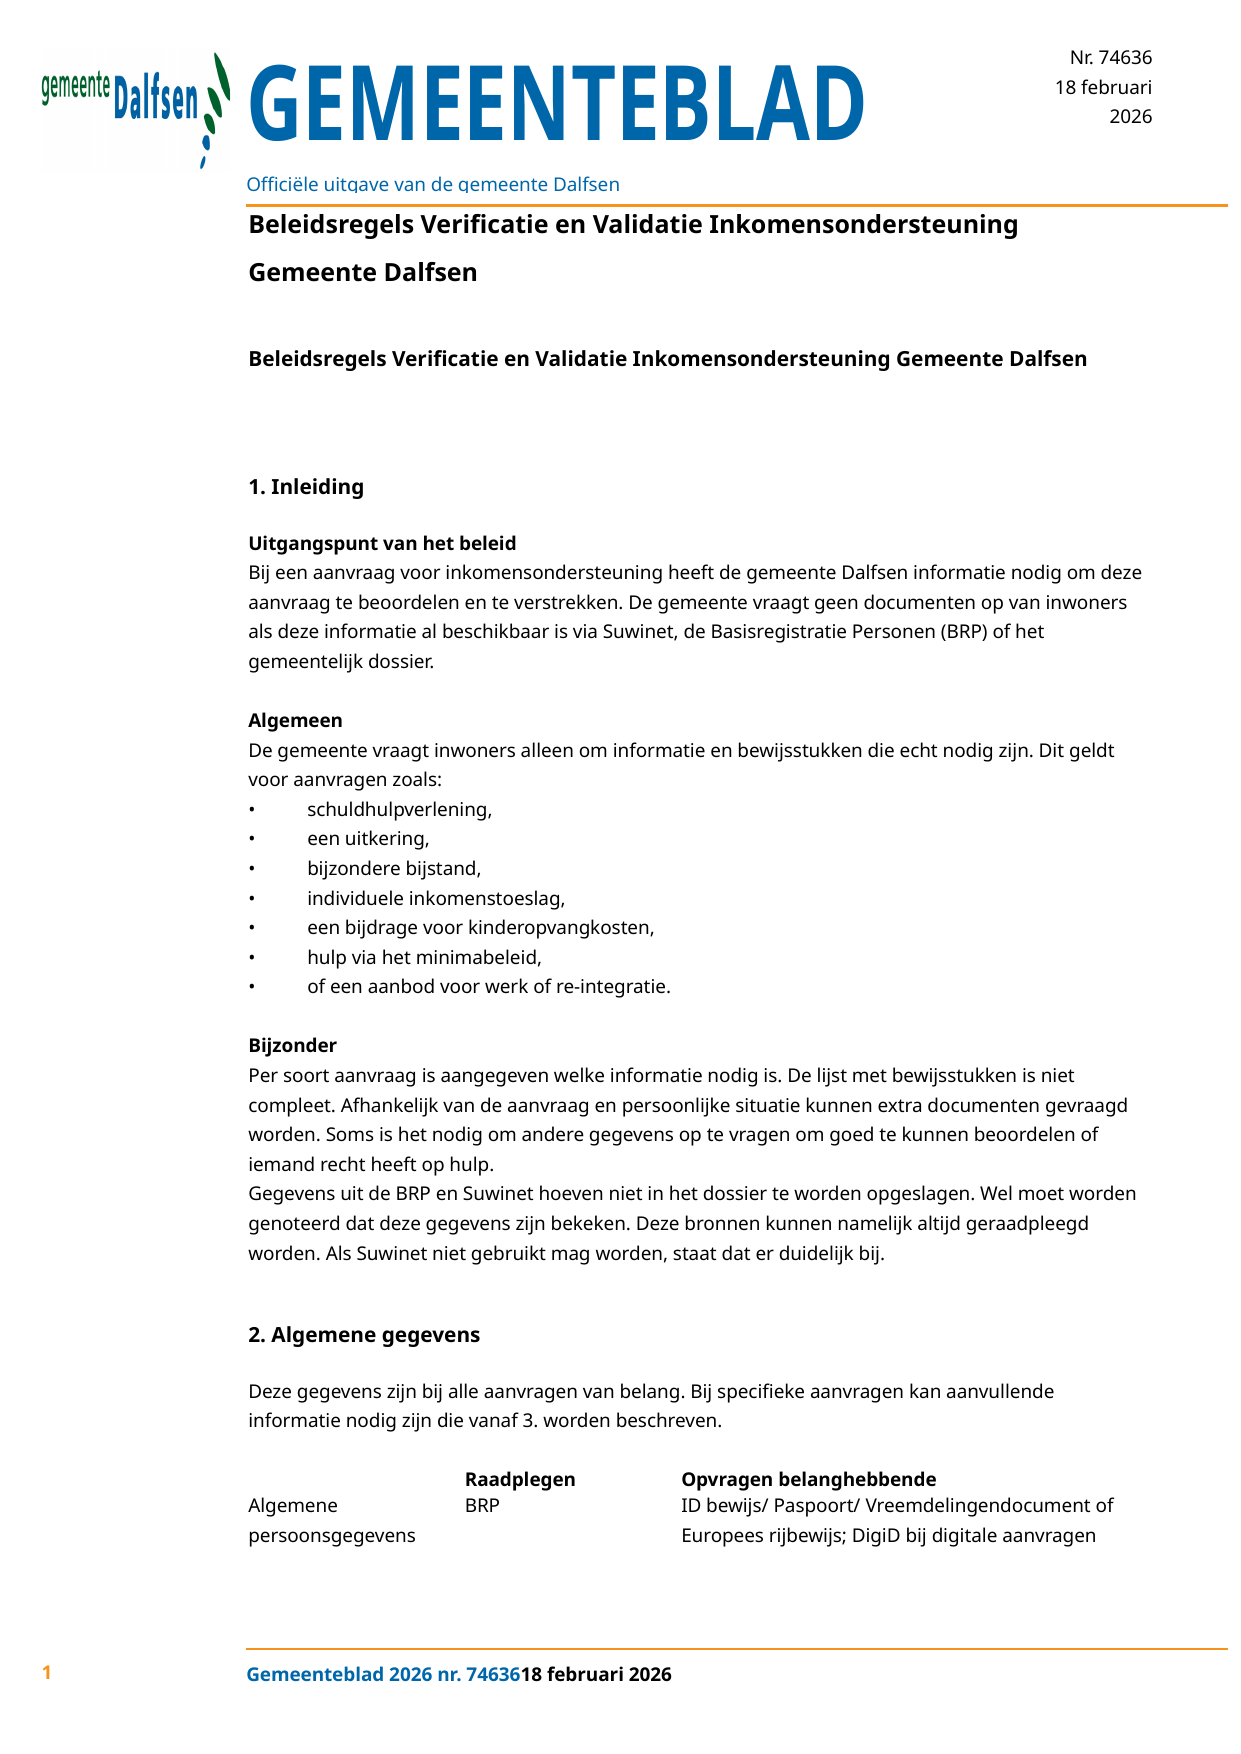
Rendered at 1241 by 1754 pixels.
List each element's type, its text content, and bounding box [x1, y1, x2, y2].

list hulp via het minimabeleid, [248, 944, 1152, 970]
list of een aanbod voor werk of re-integratie. [248, 973, 1152, 999]
list een uitkering, [248, 826, 1152, 851]
text 2. Algemene gegevens [248, 1320, 1152, 1348]
table_cell ID bewijs/ Paspoort/ Vreemdelingendocument of Europees rijbewijs; DigiD bij digitale aanvragen [681, 1493, 1152, 1548]
text Gegevens uit de BRP en Suwinet hoeven niet in het dossier te worden opgeslagen. Wel moet worden genoteerd dat deze gegevens zijn bekeken. Deze bronnen kunnen namelijk altijd geraadpleegd worden. Als Suwinet niet gebruikt mag worden, staat dat er duidelijk bij. [248, 1181, 1152, 1266]
text Per soort aanvraag is aangegeven welke informatie nodig is. De lijst met bewijsstukken is niet compleet. Afhankelijk van de aanvraag en persoonlijke situatie kunnen extra documenten gevraagd worden. Soms is het nodig om andere gegevens op te vragen om goed te kunnen beoordelen of iemand recht heeft op hulp. [248, 1062, 1152, 1177]
list een bijdrage voor kinderopvangkosten, [248, 914, 1152, 940]
table_header Opvragen belanghebbende [681, 1467, 1152, 1492]
text 1. Inleiding [248, 472, 1152, 500]
table_cell Algemene persoonsgegevens [248, 1493, 464, 1548]
text Bij een aanvraag voor inkomensondersteuning heeft de gemeente Dalfsen informatie nodig om deze aanvraag te beoordelen en te verstrekken. De gemeente vraagt geen documenten op van inwoners als deze informatie al beschikbaar is via Suwinet, de Basisregistratie Personen (BRP) of het gemeentelijk dossier. [248, 559, 1152, 674]
table_header [248, 1467, 464, 1492]
picture [41, 47, 231, 172]
text Uitgangspunt van het beleid [248, 530, 1152, 556]
table_header Raadplegen [465, 1467, 681, 1492]
text Beleidsregels Verificatie en Validatie Inkomensondersteuning Gemeente Dalfsen [248, 344, 1152, 372]
text Bijzonder [248, 1033, 1152, 1058]
list individuele inkomenstoeslag, [248, 885, 1152, 911]
text Algemeen [248, 707, 1152, 733]
text Beleidsregels Verificatie en Validatie Inkomensondersteuning Gemeente Dalfsen [248, 207, 1152, 288]
list schuldhulpverlening, [248, 796, 1152, 822]
list bijzondere bijstand, [248, 855, 1152, 881]
text Deze gegevens zijn bij alle aanvragen van belang. Bij specifieke aanvragen kan aanvullende informatie nodig zijn die vanaf 3. worden beschreven. [248, 1378, 1152, 1433]
text De gemeente vraagt inwoners alleen om informatie en bewijsstukken die echt nodig zijn. Dit geldt voor aanvragen zoals: [248, 737, 1152, 792]
table_cell BRP [465, 1493, 681, 1548]
